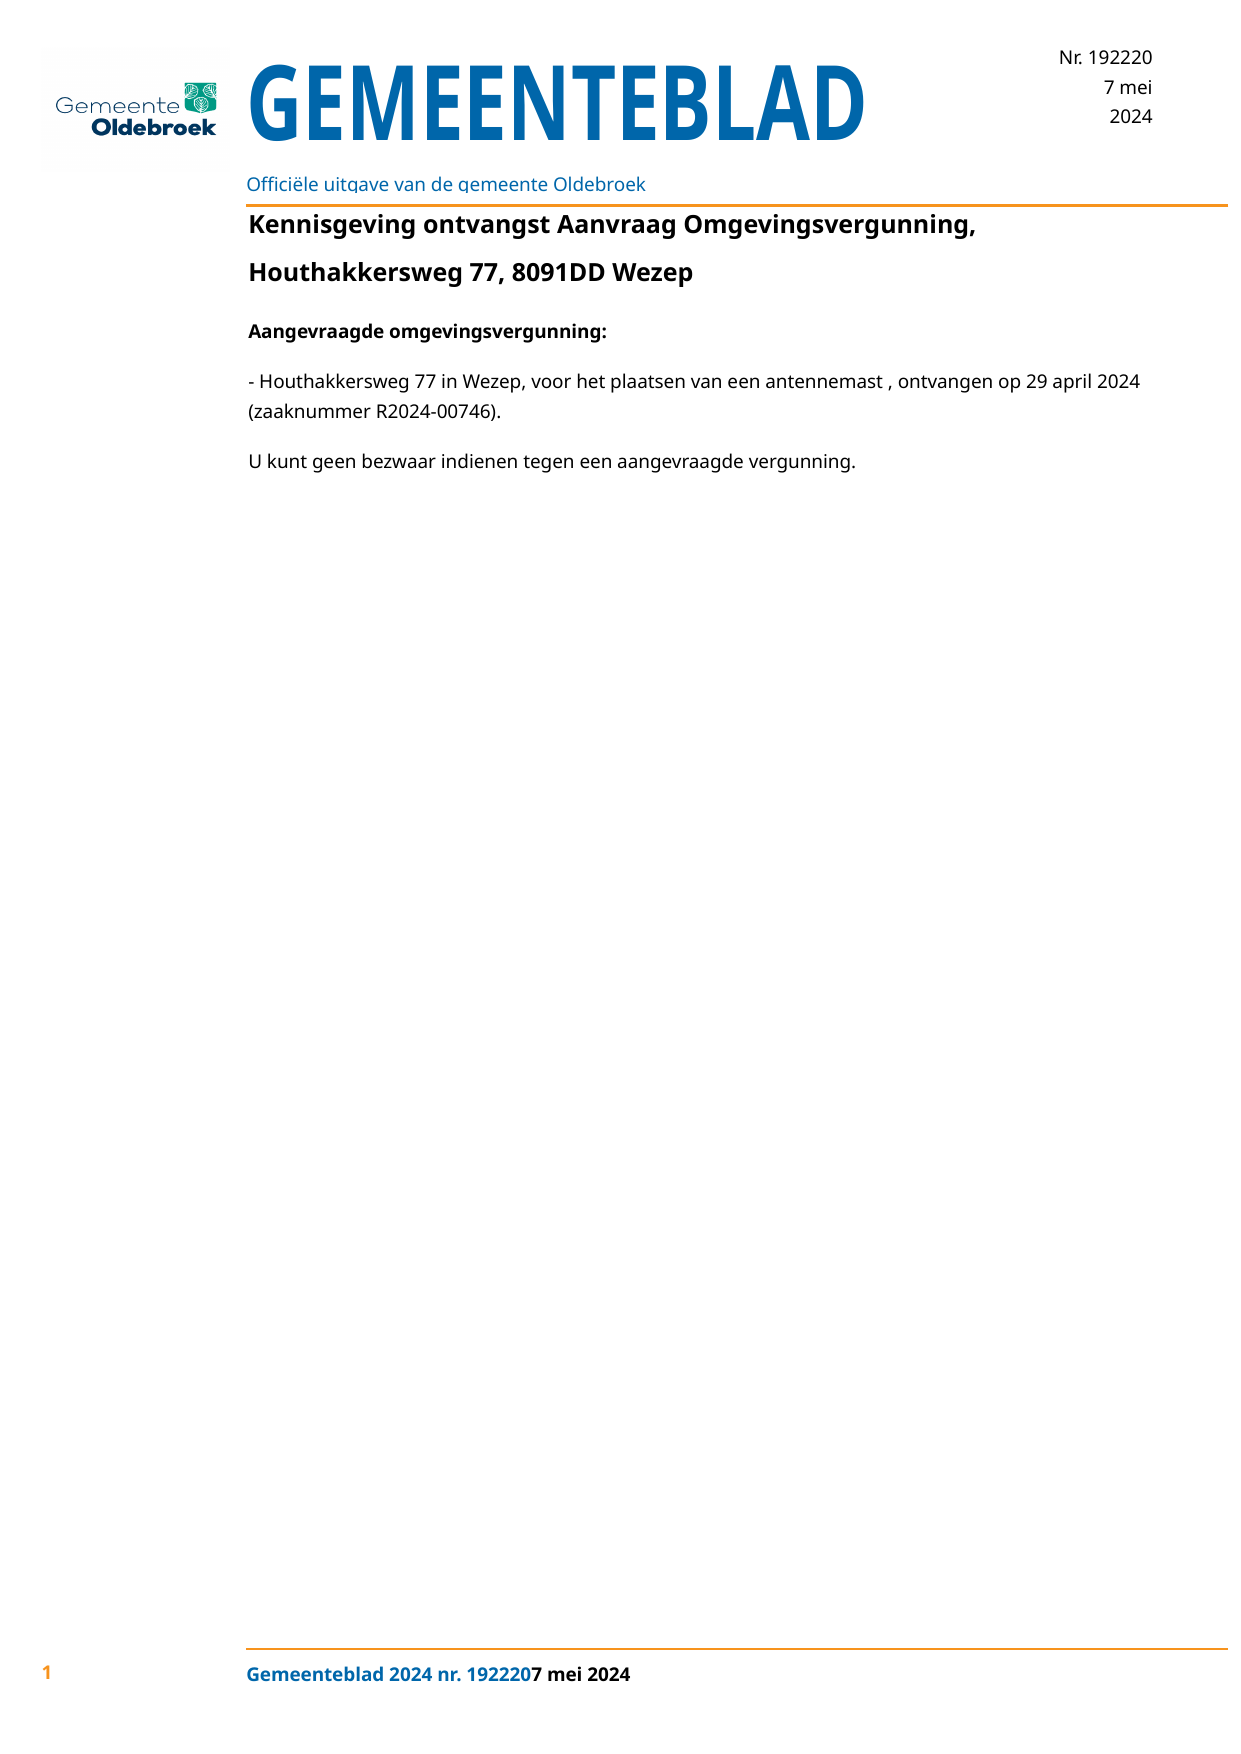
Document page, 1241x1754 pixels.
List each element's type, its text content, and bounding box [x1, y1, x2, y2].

text - Houthakkersweg 77 in Wezep, voor het plaatsen van een antennemast , ontvangen op 29 april 2024 (zaaknummer R2024-00746). [248, 368, 1152, 424]
text Aangevraagde omgevingsvergunning: [248, 318, 1152, 344]
text U kunt geen bezwaar indienen tegen een aangevraagde vergunning. [248, 448, 1152, 474]
text Kennisgeving ontvangst Aanvraag Omgevingsvergunning, Houthakkersweg 77, 8091DD Wezep [248, 207, 1152, 288]
picture [41, 47, 231, 172]
